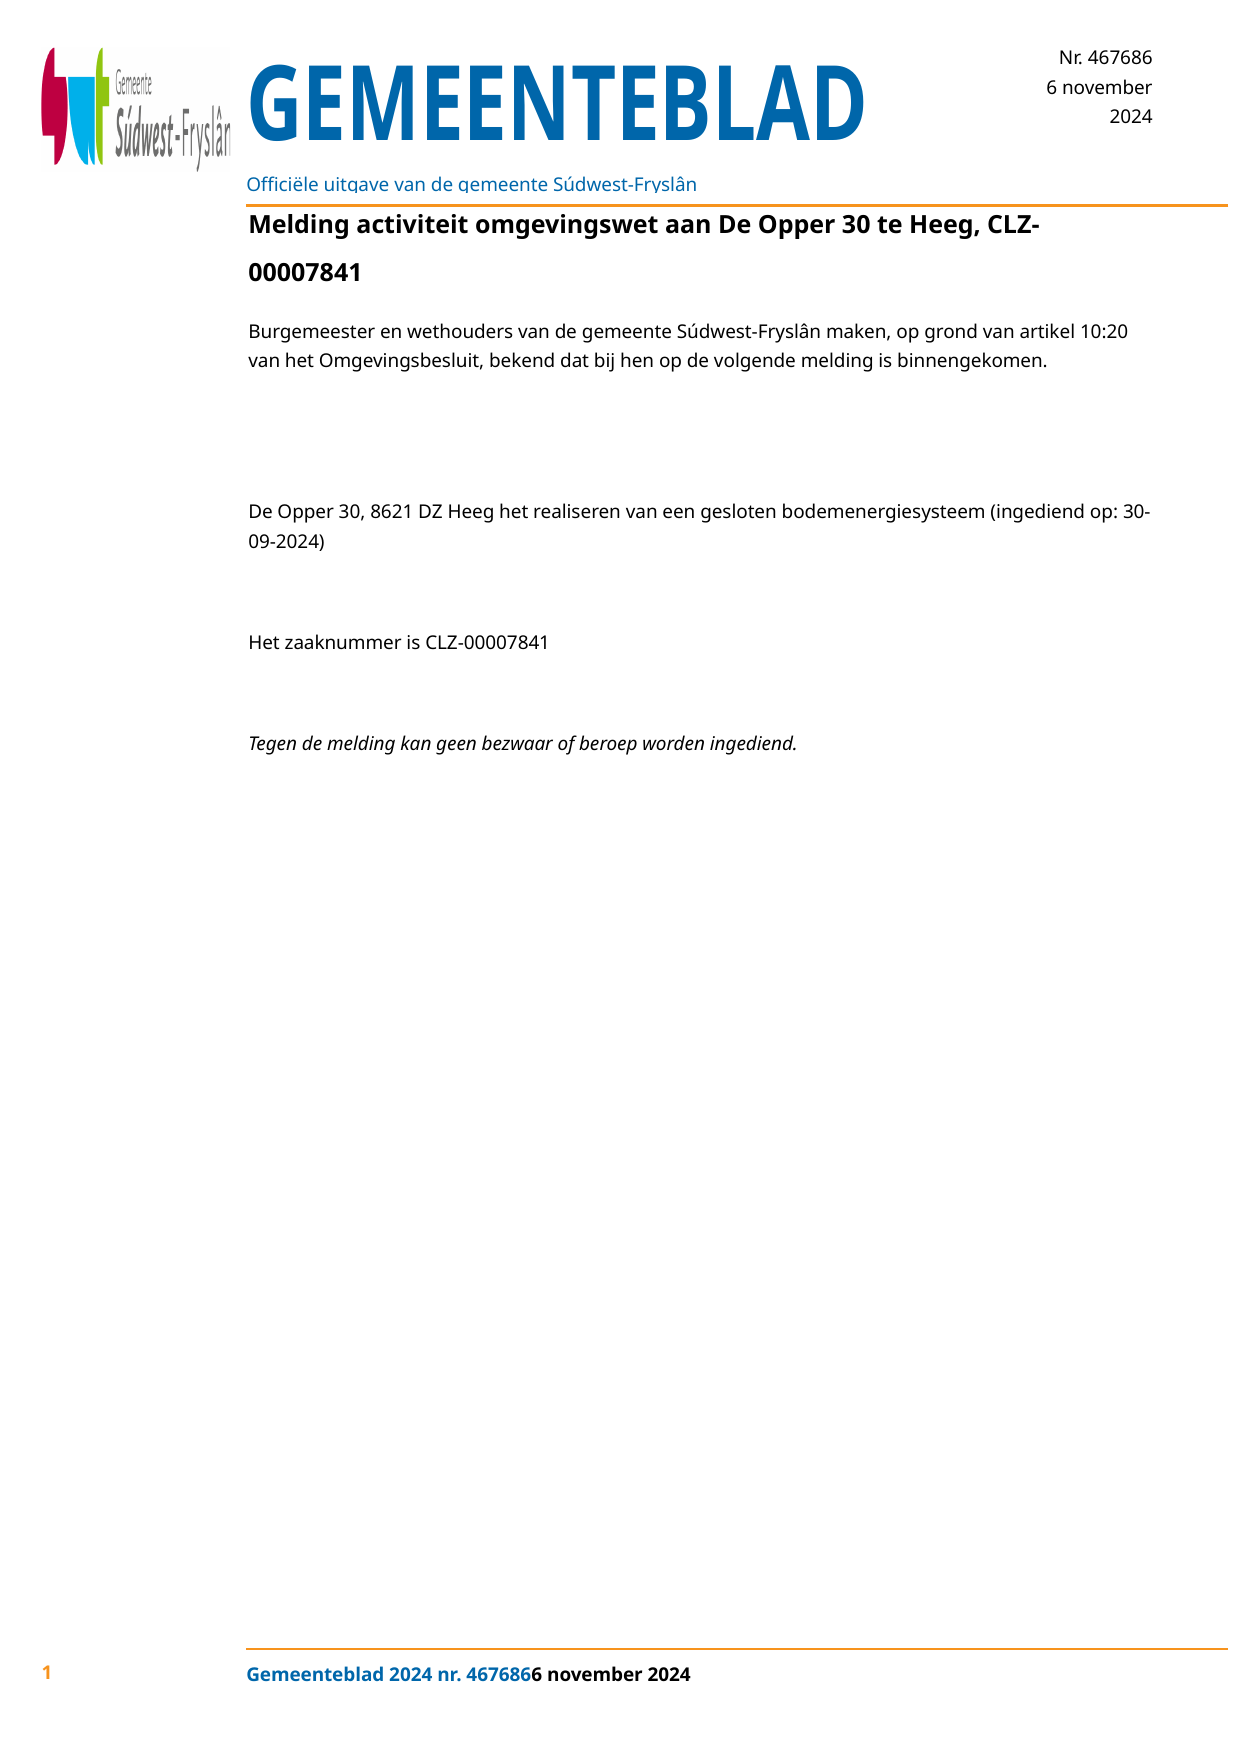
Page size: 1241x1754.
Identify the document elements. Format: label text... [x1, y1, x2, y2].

text Melding activiteit omgevingswet aan De Opper 30 te Heeg, CLZ-00007841 [248, 207, 1152, 288]
text De Opper 30, 8621 DZ Heeg het realiseren van een gesloten bodemenergiesysteem (ingediend op: 30-09-2024) [248, 499, 1152, 554]
text Burgemeester en wethouders van de gemeente Súdwest-Fryslân maken, op grond van artikel 10:20 van het Omgevingsbesluit, bekend dat bij hen op de volgende melding is binnengekomen. [248, 318, 1152, 373]
text Tegen de melding kan geen bezwaar of beroep worden ingediend. [248, 730, 1152, 756]
picture [41, 47, 231, 172]
text Het zaaknummer is CLZ-00007841 [248, 629, 1152, 655]
